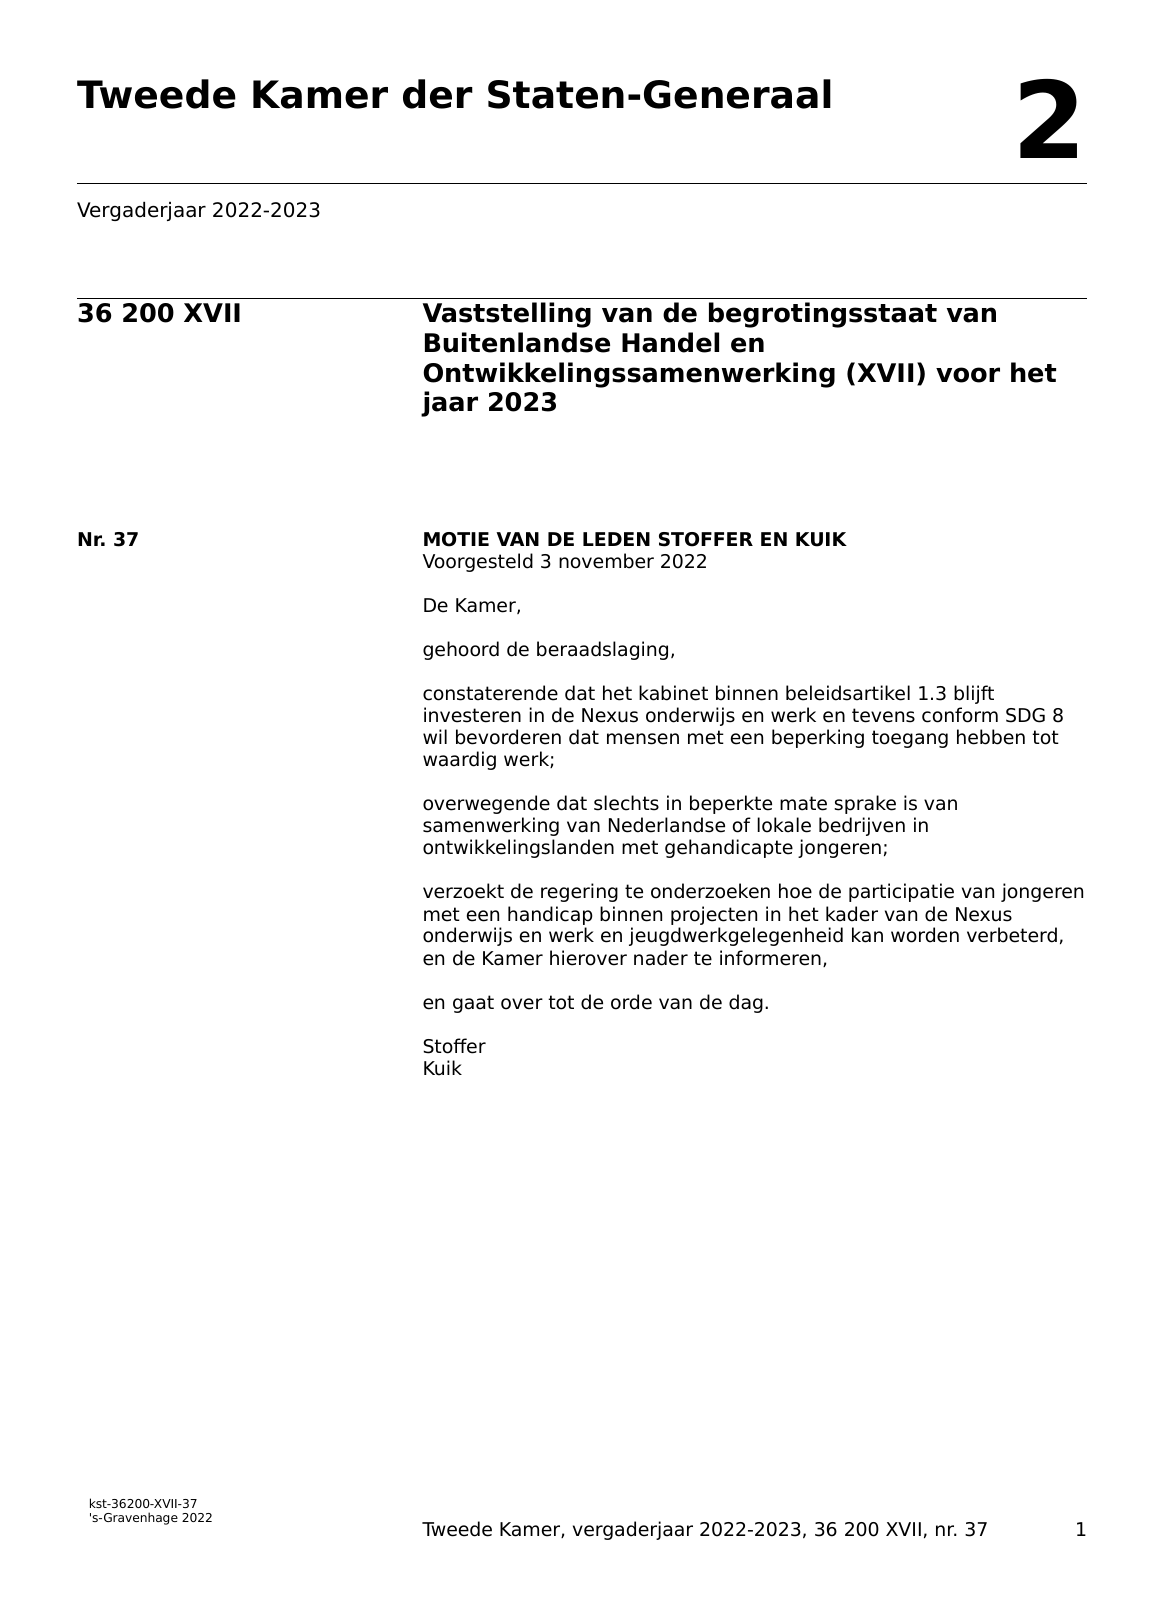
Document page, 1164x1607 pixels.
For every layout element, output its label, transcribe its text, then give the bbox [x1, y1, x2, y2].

text overwegende dat slechts in beperkte mate sprake is van samenwerking van Nederlandse of lokale bedrijven in ontwikkelingslanden met gehandicapte jongeren; [422, 793, 1087, 859]
text De Kamer, [422, 595, 1087, 617]
text en gaat over tot de orde van de dag. [422, 992, 1087, 1013]
text constaterende dat het kabinet binnen beleidsartikel 1.3 blijft investeren in de Nexus onderwijs en werk en tevens conform SDG 8 wil bevorderen dat mensen met een beperking toegang hebben tot waardig werk; [422, 683, 1087, 771]
text Voorgesteld 3 november 2022 [422, 551, 1087, 573]
table_header 2 [886, 59, 1087, 183]
text Stoffer [422, 1036, 1087, 1058]
text verzoekt de regering te onderzoeken hoe de participatie van jongeren met een handicap binnen projecten in het kader van de Nexus onderwijs en werk en jeugdwerkgelegenheid kan worden verbeterd, en de Kamer hierover nader te informeren, [422, 881, 1087, 969]
text kst-36200-XVII-37 [88, 1497, 323, 1511]
table_cell Vergaderjaar 2022-2023 [77, 184, 1087, 298]
text gehoord de beraadslaging, [422, 639, 1087, 661]
table_header Tweede Kamer der Staten-Generaal [77, 59, 886, 183]
text 's-Gravenhage 2022 [88, 1511, 323, 1525]
subtitle 36 200 XVII Vaststelling van de begrotingsstaat van Buitenlandse Handel en Ontwikkelingssamenwerking (XVII) voor het jaar 2023 [77, 299, 1087, 418]
subtitle Nr. 37 MOTIE VAN DE LEDEN STOFFER EN KUIK [77, 529, 1087, 551]
text Kuik [422, 1058, 1087, 1080]
